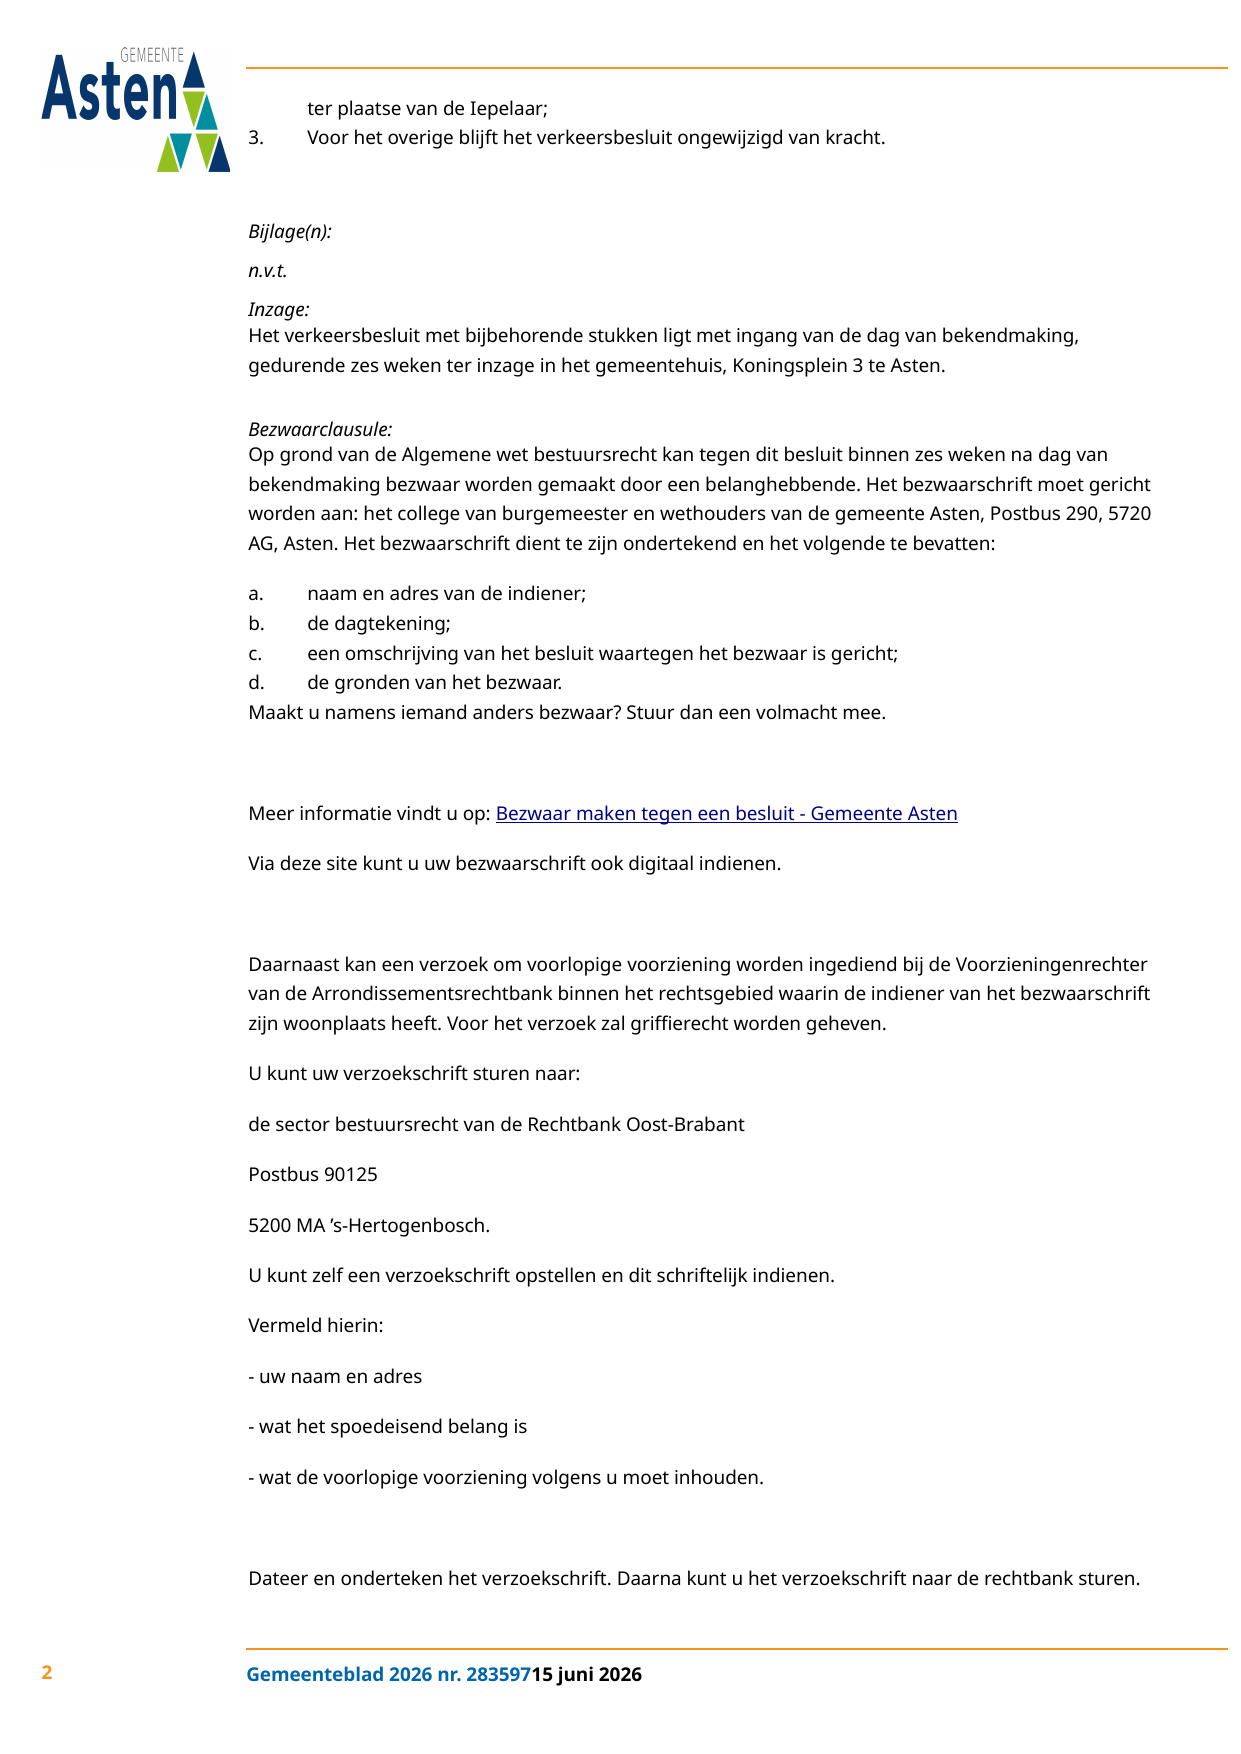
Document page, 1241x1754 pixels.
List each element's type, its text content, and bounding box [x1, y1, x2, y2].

text Dateer en onderteken het verzoekschrift. Daarna kunt u het verzoekschrift naar de rechtbank sturen. [248, 1565, 1152, 1591]
text Postbus 90125 [248, 1161, 1152, 1187]
text Op grond van de Algemene wet bestuursrecht kan tegen dit besluit binnen zes weken na dag van bekendmaking bezwaar worden gemaakt door een belanghebbende. Het bezwaarschrift moet gericht worden aan: het college van burgemeester en wethouders van de gemeente Asten, Postbus 290, 5720 AG, Asten. Het bezwaarschrift dient te zijn ondertekend en het volgende te bevatten: [248, 441, 1152, 556]
text U kunt zelf een verzoekschrift opstellen en dit schriftelijk indienen. [248, 1262, 1152, 1288]
text Bijlage(n): [248, 218, 1152, 244]
list Voor het overige blijft het verkeersbesluit ongewijzigd van kracht. [248, 124, 1152, 150]
text de sector bestuursrecht van de Rechtbank Oost-Brabant [248, 1111, 1152, 1137]
list de dagtekening; [248, 610, 1152, 636]
text Het verkeersbesluit met bijbehorende stukken ligt met ingang van de dag van bekendmaking, gedurende zes weken ter inzage in het gemeentehuis, Koningsplein 3 te Asten. [248, 322, 1152, 377]
text - uw naam en adres [248, 1363, 1152, 1389]
list de gronden van het bezwaar. [248, 669, 1152, 695]
list naam en adres van de indiener; [248, 581, 1152, 606]
text Meer informatie vindt u op: Bezwaar maken tegen een besluit - Gemeente Asten [248, 800, 1152, 826]
text Vermeld hierin: [248, 1313, 1152, 1338]
text Inzage: [248, 296, 1152, 322]
text U kunt uw verzoekschrift sturen naar: [248, 1061, 1152, 1086]
text 5200 MA ’s-Hertogenbosch. [248, 1212, 1152, 1238]
text Bezwaarclausule: [248, 416, 1152, 441]
picture [41, 47, 231, 172]
list ter plaatse van de Iepelaar; [248, 95, 1152, 121]
text Daarnaast kan een verzoek om voorlopige voorziening worden ingediend bij de Voorzieningenrechter van de Arrondissementsrechtbank binnen het rechtsgebied waarin de indiener van het bezwaarschrift zijn woonplaats heeft. Voor het verzoek zal griffierecht worden geheven. [248, 951, 1152, 1036]
text n.v.t. [248, 257, 1152, 283]
list een omschrijving van het besluit waartegen het bezwaar is gericht; [248, 640, 1152, 666]
text Maakt u namens iemand anders bezwaar? Stuur dan een volmacht mee. [248, 699, 1152, 725]
text - wat het spoedeisend belang is [248, 1413, 1152, 1439]
text Via deze site kunt u uw bezwaarschrift ook digitaal indienen. [248, 850, 1152, 876]
text - wat de voorlopige voorziening volgens u moet inhouden. [248, 1464, 1152, 1490]
